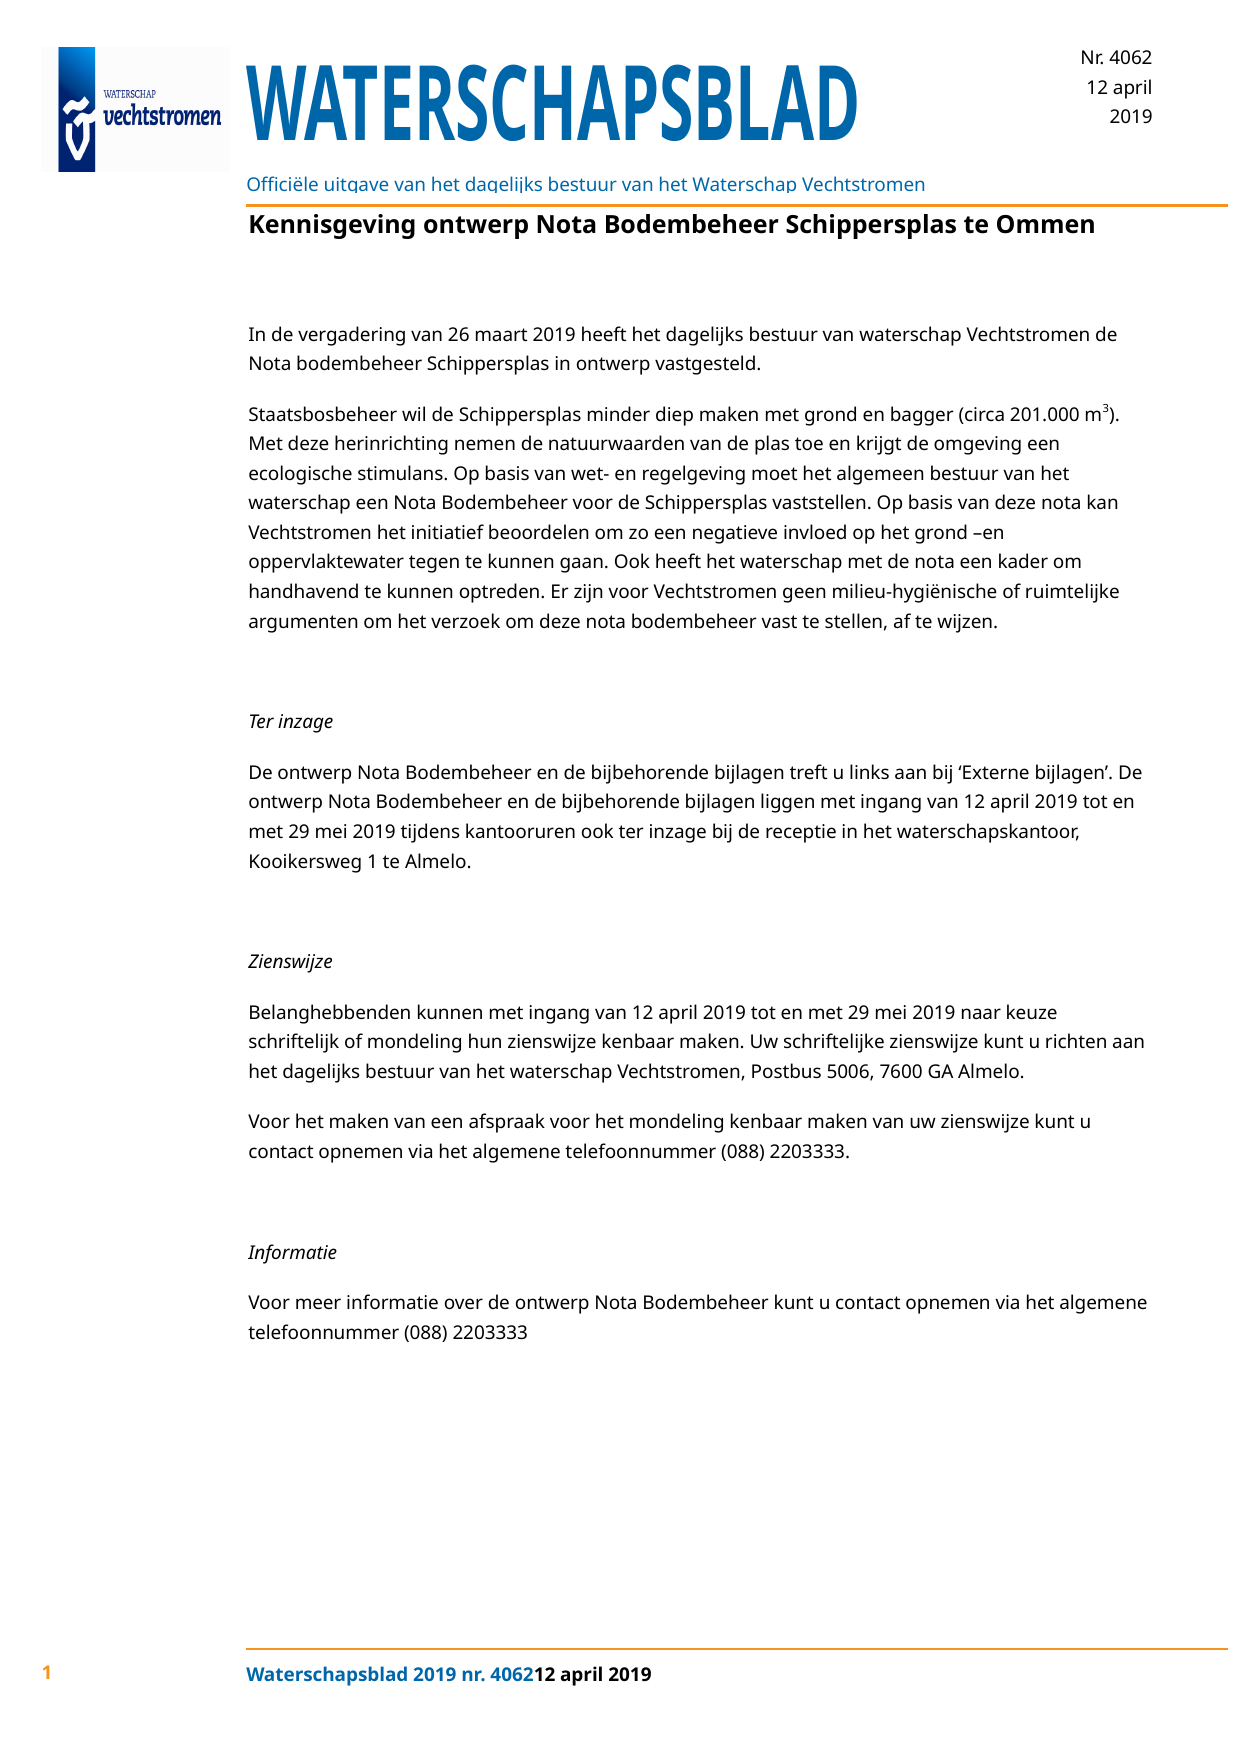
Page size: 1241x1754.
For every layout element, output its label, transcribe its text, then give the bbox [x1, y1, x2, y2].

text Voor het maken van een afspraak voor het mondeling kenbaar maken van uw zienswijze kunt u contact opnemen via het algemene telefoonnummer (088) 2203333. [248, 1109, 1152, 1164]
text Belanghebbenden kunnen met ingang van 12 april 2019 tot en met 29 mei 2019 naar keuze schriftelijk of mondeling hun zienswijze kenbaar maken. Uw schriftelijke zienswijze kunt u richten aan het dagelijks bestuur van het waterschap Vechtstromen, Postbus 5006, 7600 GA Almelo. [248, 999, 1152, 1084]
text Staatsbosbeheer wil de Schippersplas minder diep maken met grond en bagger (circa 201.000 m3). Met deze herinrichting nemen de natuurwaarden van de plas toe en krijgt de omgeving een ecologische stimulans. Op basis van wet- en regelgeving moet het algemeen bestuur van het waterschap een Nota Bodembeheer voor de Schippersplas vaststellen. Op basis van deze nota kan Vechtstromen het initiatief beoordelen om zo een negatieve invloed op het grond –en oppervlaktewater tegen te kunnen gaan. Ook heeft het waterschap met de nota een kader om handhavend te kunnen optreden. Er zijn voor Vechtstromen geen milieu-hygiënische of ruimtelijke argumenten om het verzoek om deze nota bodembeheer vast te stellen, af te wijzen. [248, 401, 1152, 633]
text Voor meer informatie over de ontwerp Nota Bodembeheer kunt u contact opnemen via het algemene telefoonnummer (088) 2203333 [248, 1289, 1152, 1345]
picture [41, 47, 231, 172]
text Zienswijze [248, 949, 1152, 974]
text Informatie [248, 1239, 1152, 1265]
text De ontwerp Nota Bodembeheer en de bijbehorende bijlagen treft u links aan bij ‘Externe bijlagen’. De ontwerp Nota Bodembeheer en de bijbehorende bijlagen liggen met ingang van 12 april 2019 tot en met 29 mei 2019 tijdens kantooruren ook ter inzage bij de receptie in het waterschapskantoor, Kooikersweg 1 te Almelo. [248, 759, 1152, 873]
text In de vergadering van 26 maart 2019 heeft het dagelijks bestuur van waterschap Vechtstromen de Nota bodembeheer Schippersplas in ontwerp vastgesteld. [248, 321, 1152, 376]
text Ter inzage [248, 709, 1152, 734]
text Kennisgeving ontwerp Nota Bodembeheer Schippersplas te Ommen [248, 207, 1152, 241]
